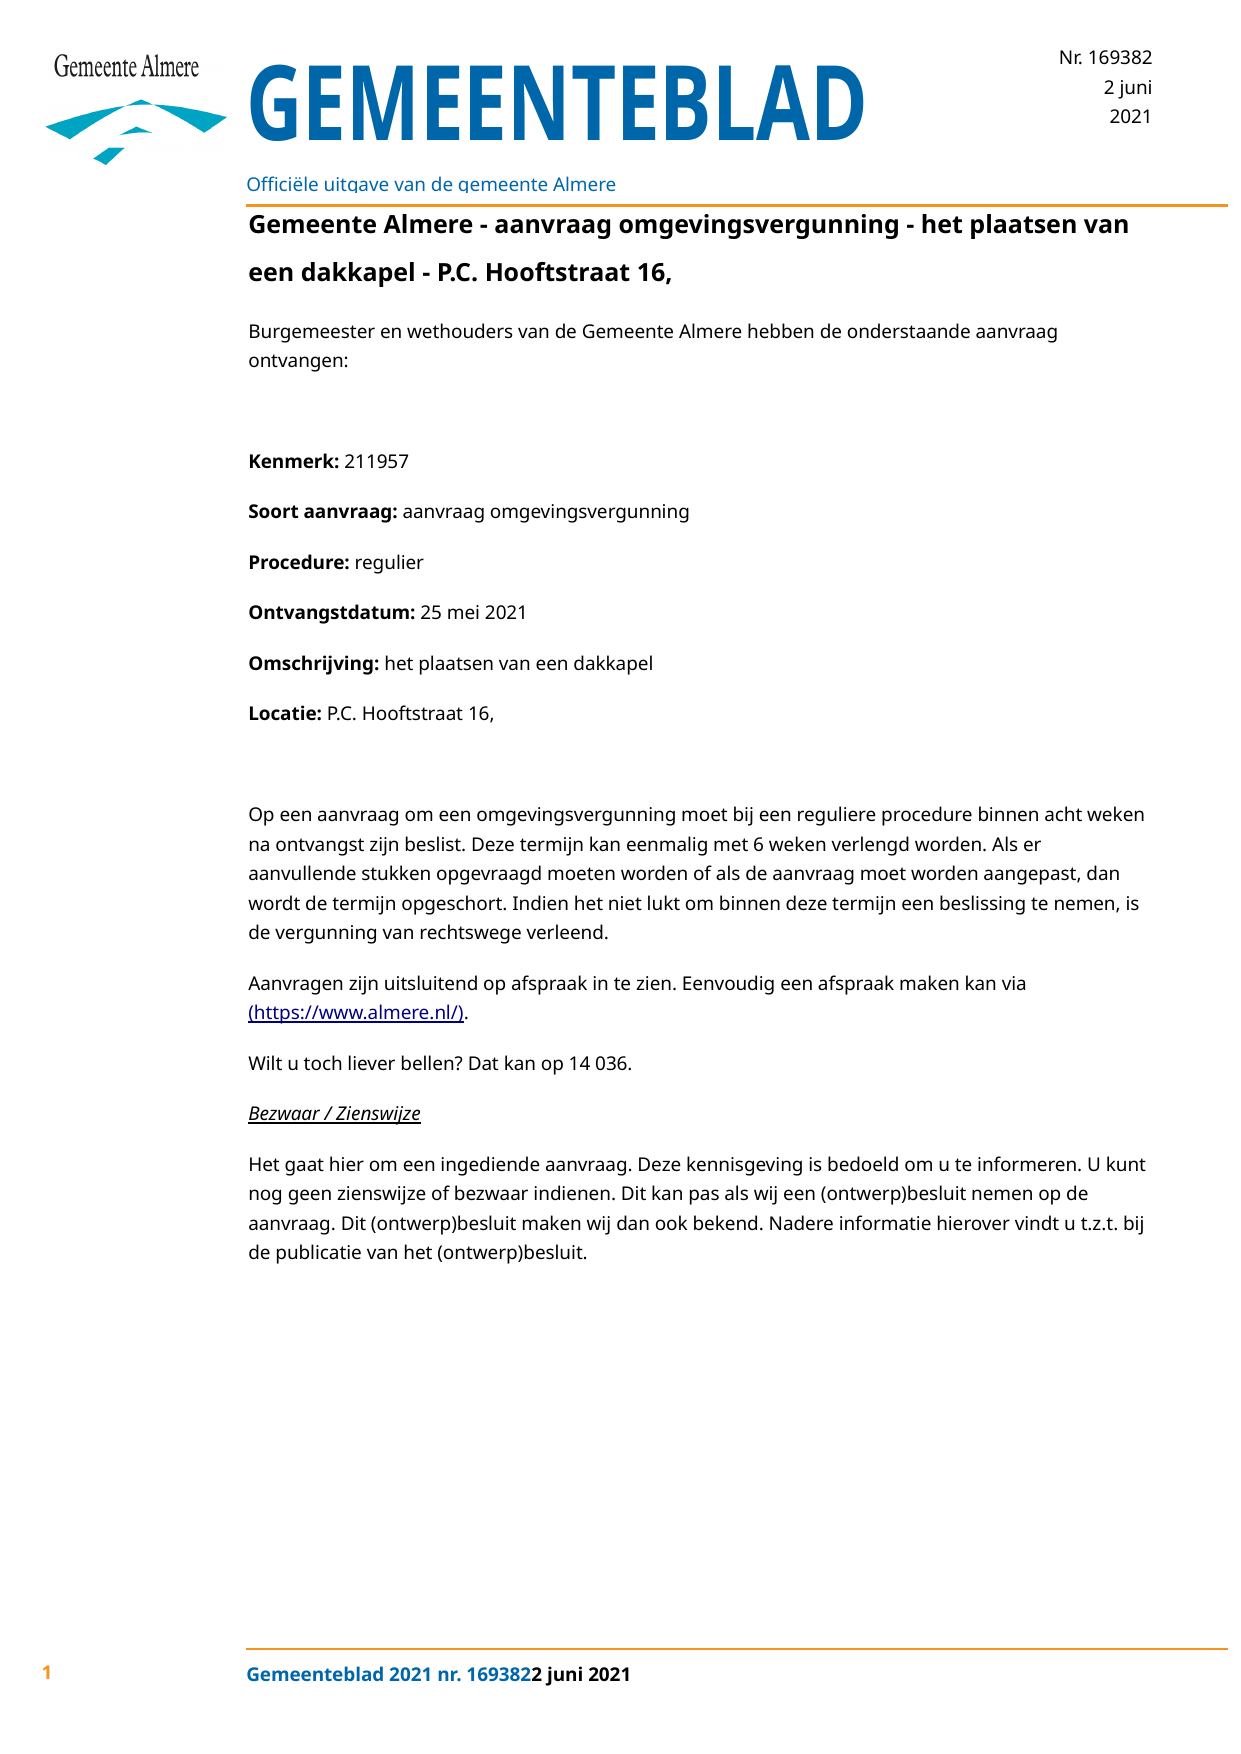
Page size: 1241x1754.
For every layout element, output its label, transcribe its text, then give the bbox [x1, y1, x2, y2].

text Bezwaar / Zienswijze [248, 1100, 1152, 1126]
text Het gaat hier om een ingediende aanvraag. Deze kennisgeving is bedoeld om u te informeren. U kunt nog geen zienswijze of bezwaar indienen. Dit kan pas als wij een (ontwerp)besluit nemen op de aanvraag. Dit (ontwerp)besluit maken wij dan ook bekend. Nadere informatie hierover vindt u t.z.t. bij de publicatie van het (ontwerp)besluit. [248, 1151, 1152, 1265]
text Omschrijving: het plaatsen van een dakkapel [248, 650, 1152, 676]
picture [41, 47, 231, 172]
text Kenmerk: 211957 [248, 448, 1152, 474]
text Op een aanvraag om een omgevingsvergunning moet bij een reguliere procedure binnen acht weken na ontvangst zijn beslist. Deze termijn kan eenmalig met 6 weken verlengd worden. Als er aanvullende stukken opgevraagd moeten worden of als de aanvraag moet worden aangepast, dan wordt de termijn opgeschort. Indien het niet lukt om binnen deze termijn een beslissing te nemen, is de vergunning van rechtswege verleend. [248, 801, 1152, 945]
text Locatie: P.C. Hooftstraat 16, [248, 700, 1152, 726]
text Procedure: regulier [248, 549, 1152, 575]
text Soort aanvraag: aanvraag omgevingsvergunning [248, 499, 1152, 524]
text Burgemeester en wethouders van de Gemeente Almere hebben de onderstaande aanvraag ontvangen: [248, 318, 1152, 373]
text Ontvangstdatum: 25 mei 2021 [248, 599, 1152, 625]
text Wilt u toch liever bellen? Dat kan op 14 036. [248, 1050, 1152, 1076]
text Gemeente Almere - aanvraag omgevingsvergunning - het plaatsen van een dakkapel - P.C. Hooftstraat 16, [248, 207, 1152, 288]
text Aanvragen zijn uitsluitend op afspraak in te zien. Eenvoudig een afspraak maken kan via (https://www.almere.nl/). [248, 970, 1152, 1025]
